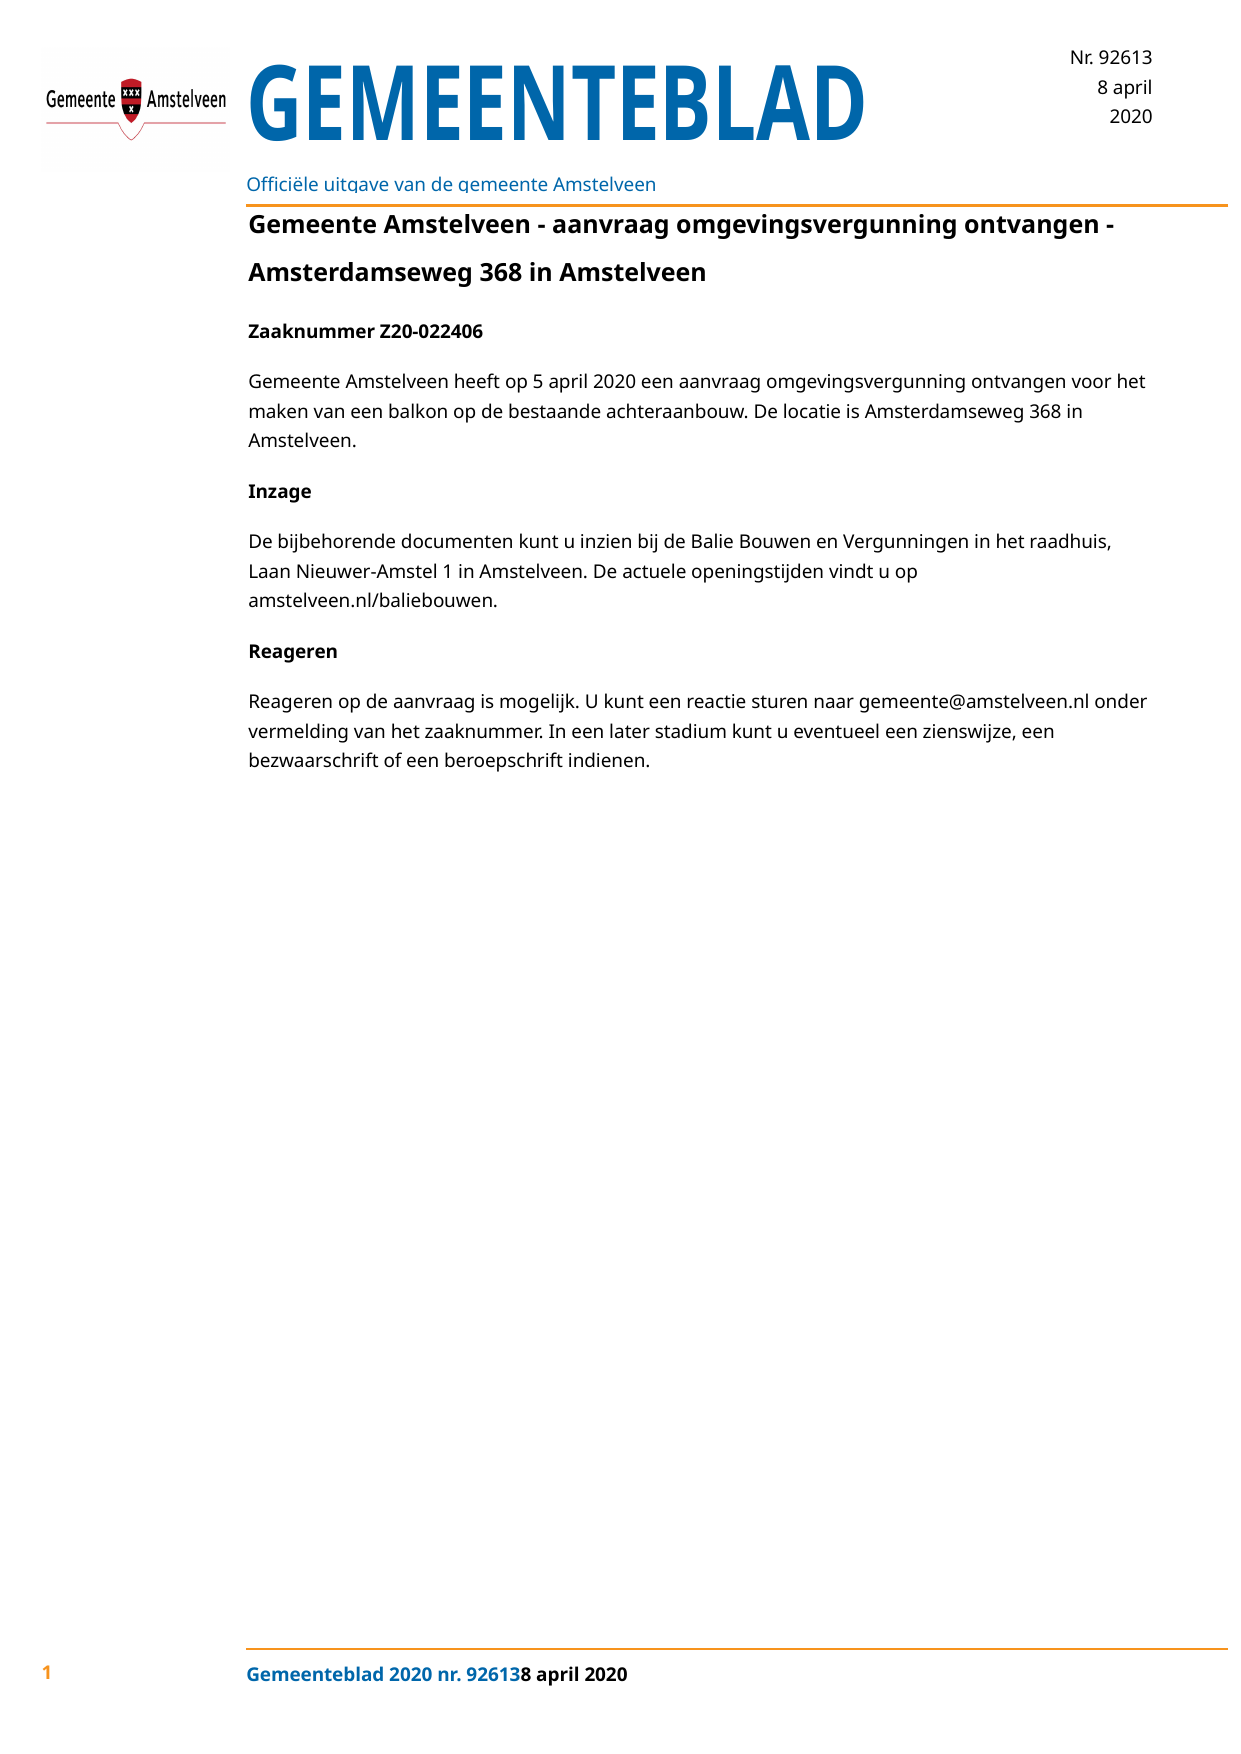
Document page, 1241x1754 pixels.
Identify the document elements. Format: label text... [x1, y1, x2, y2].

text Gemeente Amstelveen - aanvraag omgevingsvergunning ontvangen - Amsterdamseweg 368 in Amstelveen [248, 207, 1152, 288]
text Reageren op de aanvraag is mogelijk. U kunt een reactie sturen naar gemeente@amstelveen.nl onder vermelding van het zaaknummer. In een later stadium kunt u eventueel een zienswijze, een bezwaarschrift of een beroepschrift indienen. [248, 688, 1152, 773]
text Reageren [248, 638, 1152, 664]
text De bijbehorende documenten kunt u inzien bij de Balie Bouwen en Vergunningen in het raadhuis, Laan Nieuwer-Amstel 1 in Amstelveen. De actuele openingstijden vindt u op amstelveen.nl/baliebouwen. [248, 528, 1152, 613]
text Zaaknummer Z20-022406 [248, 318, 1152, 344]
text Inzage [248, 478, 1152, 504]
text Gemeente Amstelveen heeft op 5 april 2020 een aanvraag omgevingsvergunning ontvangen voor het maken van een balkon op de bestaande achteraanbouw. De locatie is Amsterdamseweg 368 in Amstelveen. [248, 368, 1152, 453]
picture [41, 47, 231, 172]
